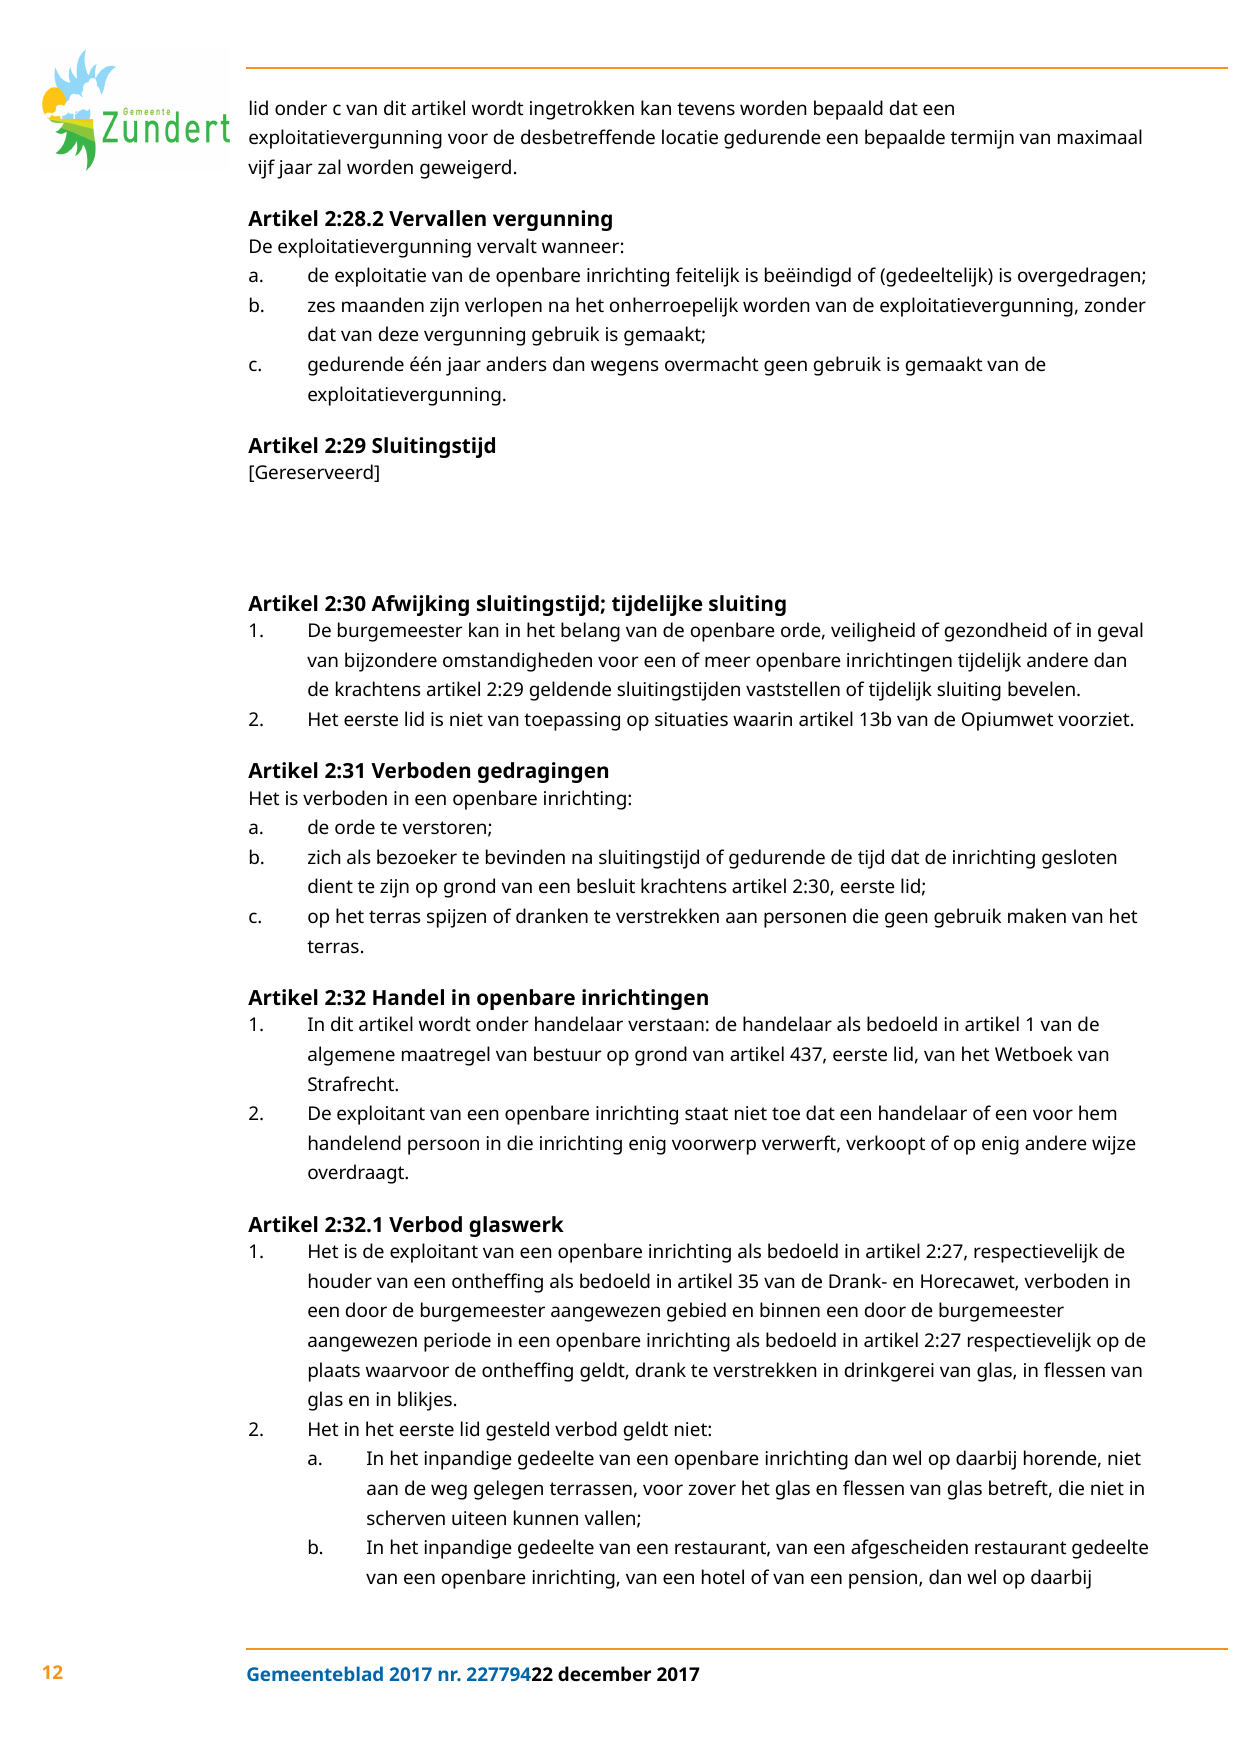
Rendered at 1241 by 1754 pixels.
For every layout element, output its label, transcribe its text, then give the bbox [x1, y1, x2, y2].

text [Gereserveerd] [248, 459, 1152, 485]
text Het is verboden in een openbare inrichting: [248, 785, 1152, 811]
list Het in het eerste lid gesteld verbod geldt niet: [248, 1416, 1152, 1442]
list gedurende één jaar anders dan wegens overmacht geen gebruik is gemaakt van de exploitatievergunning. [248, 351, 1152, 406]
text lid onder c van dit artikel wordt ingetrokken kan tevens worden bepaald dat een exploitatievergunning voor de desbetreffende locatie gedurende een bepaalde termijn van maximaal vijf jaar zal worden geweigerd. [248, 95, 1152, 180]
text Artikel 2:32.1 Verbod glaswerk [248, 1210, 1152, 1238]
picture [41, 47, 231, 172]
list de orde te verstoren; [248, 814, 1152, 840]
list zich als bezoeker te bevinden na sluitingstijd of gedurende de tijd dat de inrichting gesloten dient te zijn op grond van een besluit krachtens artikel 2:30, eerste lid; [248, 844, 1152, 899]
list zes maanden zijn verlopen na het onherroepelijk worden van de exploitatievergunning, zonder dat van deze vergunning gebruik is gemaakt; [248, 292, 1152, 347]
list op het terras spijzen of dranken te verstrekken aan personen die geen gebruik maken van het terras. [248, 903, 1152, 958]
list In het inpandige gedeelte van een restaurant, van een afgescheiden restaurant gedeelte van een openbare inrichting, van een hotel of van een pension, dan wel op daarbij [307, 1534, 1152, 1589]
list De burgemeester kan in het belang van de openbare orde, veiligheid of gezondheid of in geval van bijzondere omstandigheden voor een of meer openbare inrichtingen tijdelijk andere dan de krachtens artikel 2:29 geldende sluitingstijden vaststellen of tijdelijk sluiting bevelen. [248, 617, 1152, 702]
list de exploitatie van de openbare inrichting feitelijk is beëindigd of (gedeeltelijk) is overgedragen; [248, 262, 1152, 288]
text Artikel 2:30 Afwijking sluitingstijd; tijdelijke sluiting [248, 589, 1152, 617]
text Artikel 2:32 Handel in openbare inrichtingen [248, 983, 1152, 1012]
list Het is de exploitant van een openbare inrichting als bedoeld in artikel 2:27, respectievelijk de houder van een ontheffing als bedoeld in artikel 35 van de Drank- en Horecawet, verboden in een door de burgemeester aangewezen gebied en binnen een door de burgemeester aangewezen periode in een openbare inrichting als bedoeld in artikel 2:27 respectievelijk op de plaats waarvoor de ontheffing geldt, drank te verstrekken in drinkgerei van glas, in flessen van glas en in blikjes. [248, 1238, 1152, 1412]
list De exploitant van een openbare inrichting staat niet toe dat een handelaar of een voor hem handelend persoon in die inrichting enig voorwerp verwerft, verkoopt of op enig andere wijze overdraagt. [248, 1100, 1152, 1185]
text De exploitatievergunning vervalt wanneer: [248, 233, 1152, 258]
text Artikel 2:29 Sluitingstijd [248, 431, 1152, 459]
list Het eerste lid is niet van toepassing op situaties waarin artikel 13b van de Opiumwet voorziet. [248, 706, 1152, 732]
text Artikel 2:28.2 Vervallen vergunning [248, 204, 1152, 233]
list In het inpandige gedeelte van een openbare inrichting dan wel op daarbij horende, niet aan de weg gelegen terrassen, voor zover het glas en flessen van glas betreft, die niet in scherven uiteen kunnen vallen; [307, 1446, 1152, 1530]
list In dit artikel wordt onder handelaar verstaan: de handelaar als bedoeld in artikel 1 van de algemene maatregel van bestuur op grond van artikel 437, eerste lid, van het Wetboek van Strafrecht. [248, 1012, 1152, 1097]
text Artikel 2:31 Verboden gedragingen [248, 756, 1152, 785]
